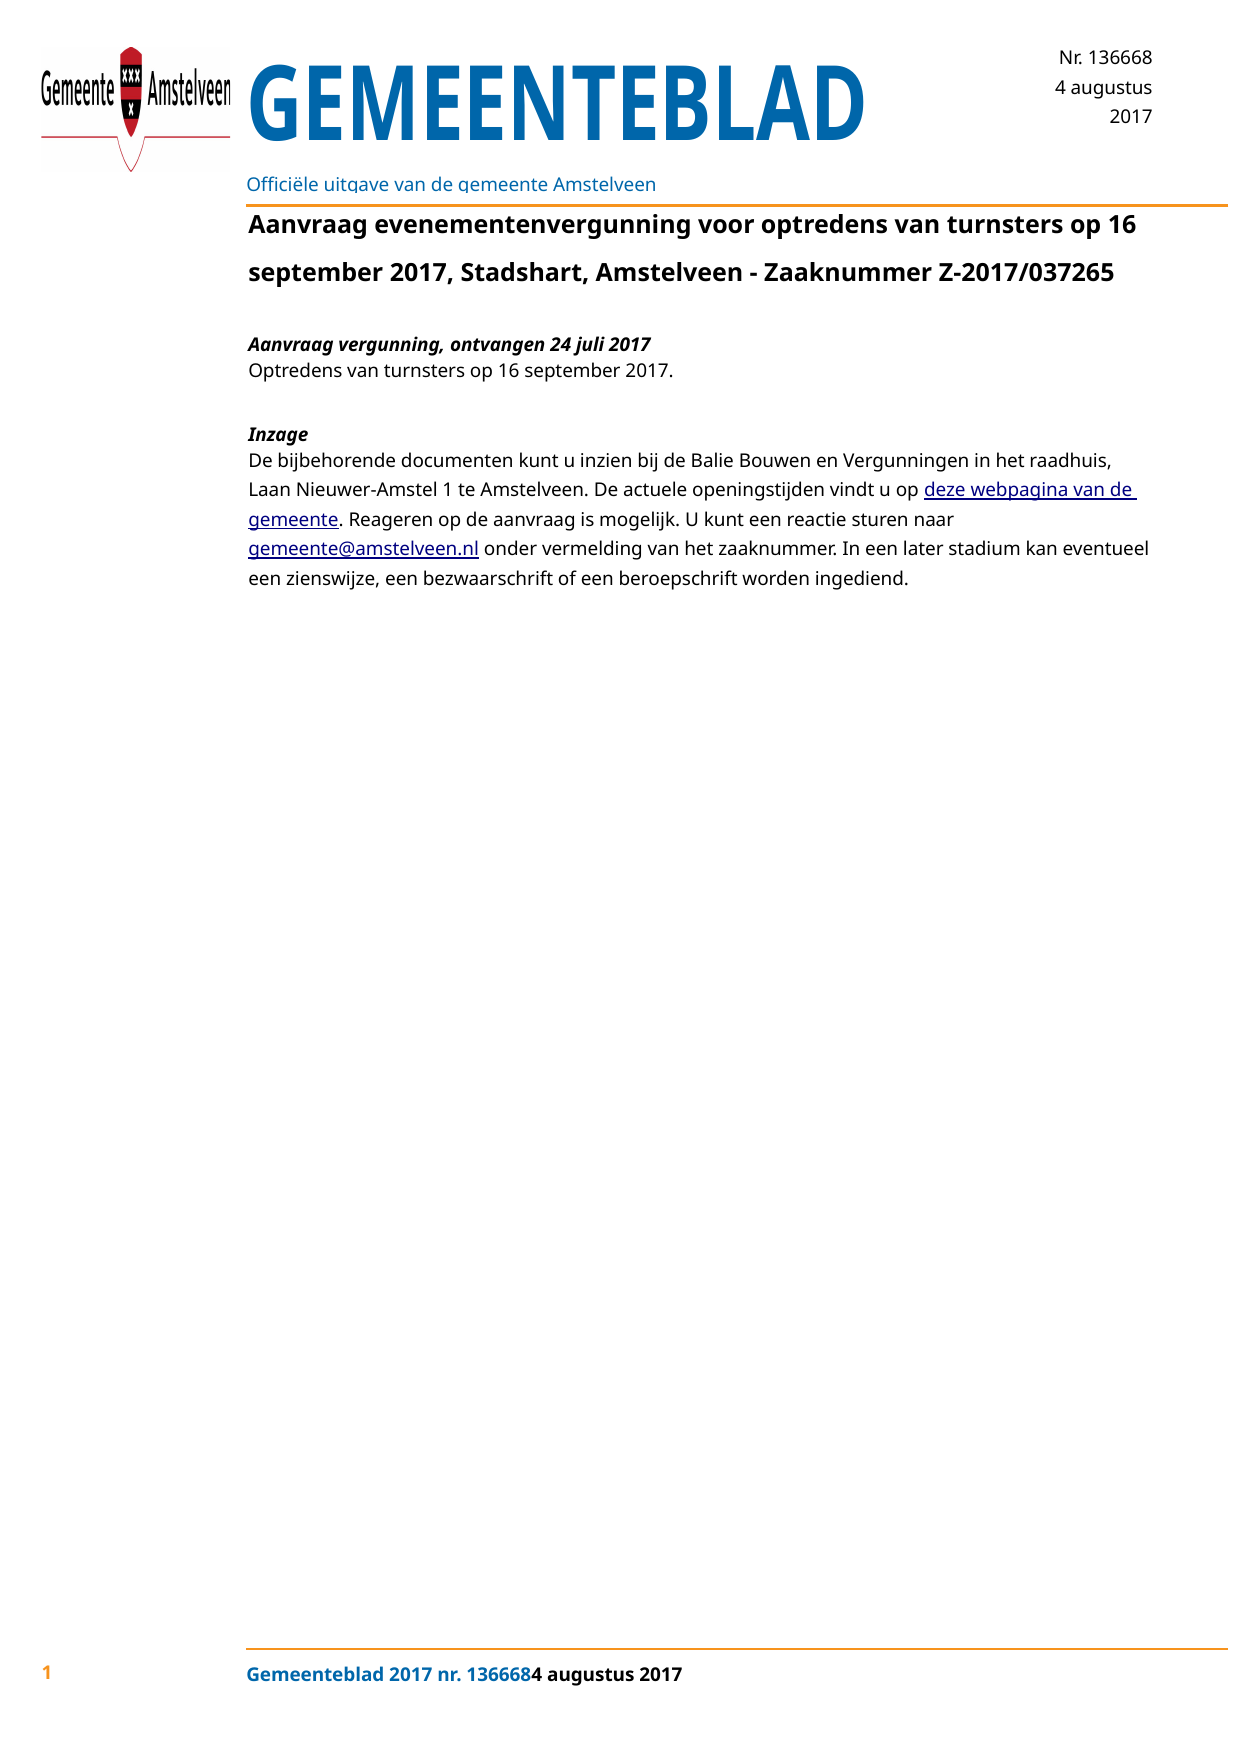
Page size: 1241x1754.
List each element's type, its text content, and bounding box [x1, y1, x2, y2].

text Aanvraag vergunning, ontvangen 24 juli 2017 [248, 331, 1152, 357]
text Aanvraag evenementenvergunning voor optredens van turnsters op 16 september 2017, Stadshart, Amstelveen - Zaaknummer Z-2017/037265 [248, 207, 1152, 288]
picture [41, 47, 231, 172]
text Optredens van turnsters op 16 september 2017. [248, 357, 1152, 383]
text De bijbehorende documenten kunt u inzien bij de Balie Bouwen en Vergunningen in het raadhuis, Laan Nieuwer-Amstel 1 te Amstelveen. De actuele openingstijden vindt u op deze webpagina van de gemeente. Reageren op de aanvraag is mogelijk. U kunt een reactie sturen naar gemeente@amstelveen.nl onder vermelding van het zaaknummer. In een later stadium kan eventueel een zienswijze, een bezwaarschrift of een beroepschrift worden ingediend. [248, 447, 1152, 591]
text Inzage [248, 421, 1152, 447]
